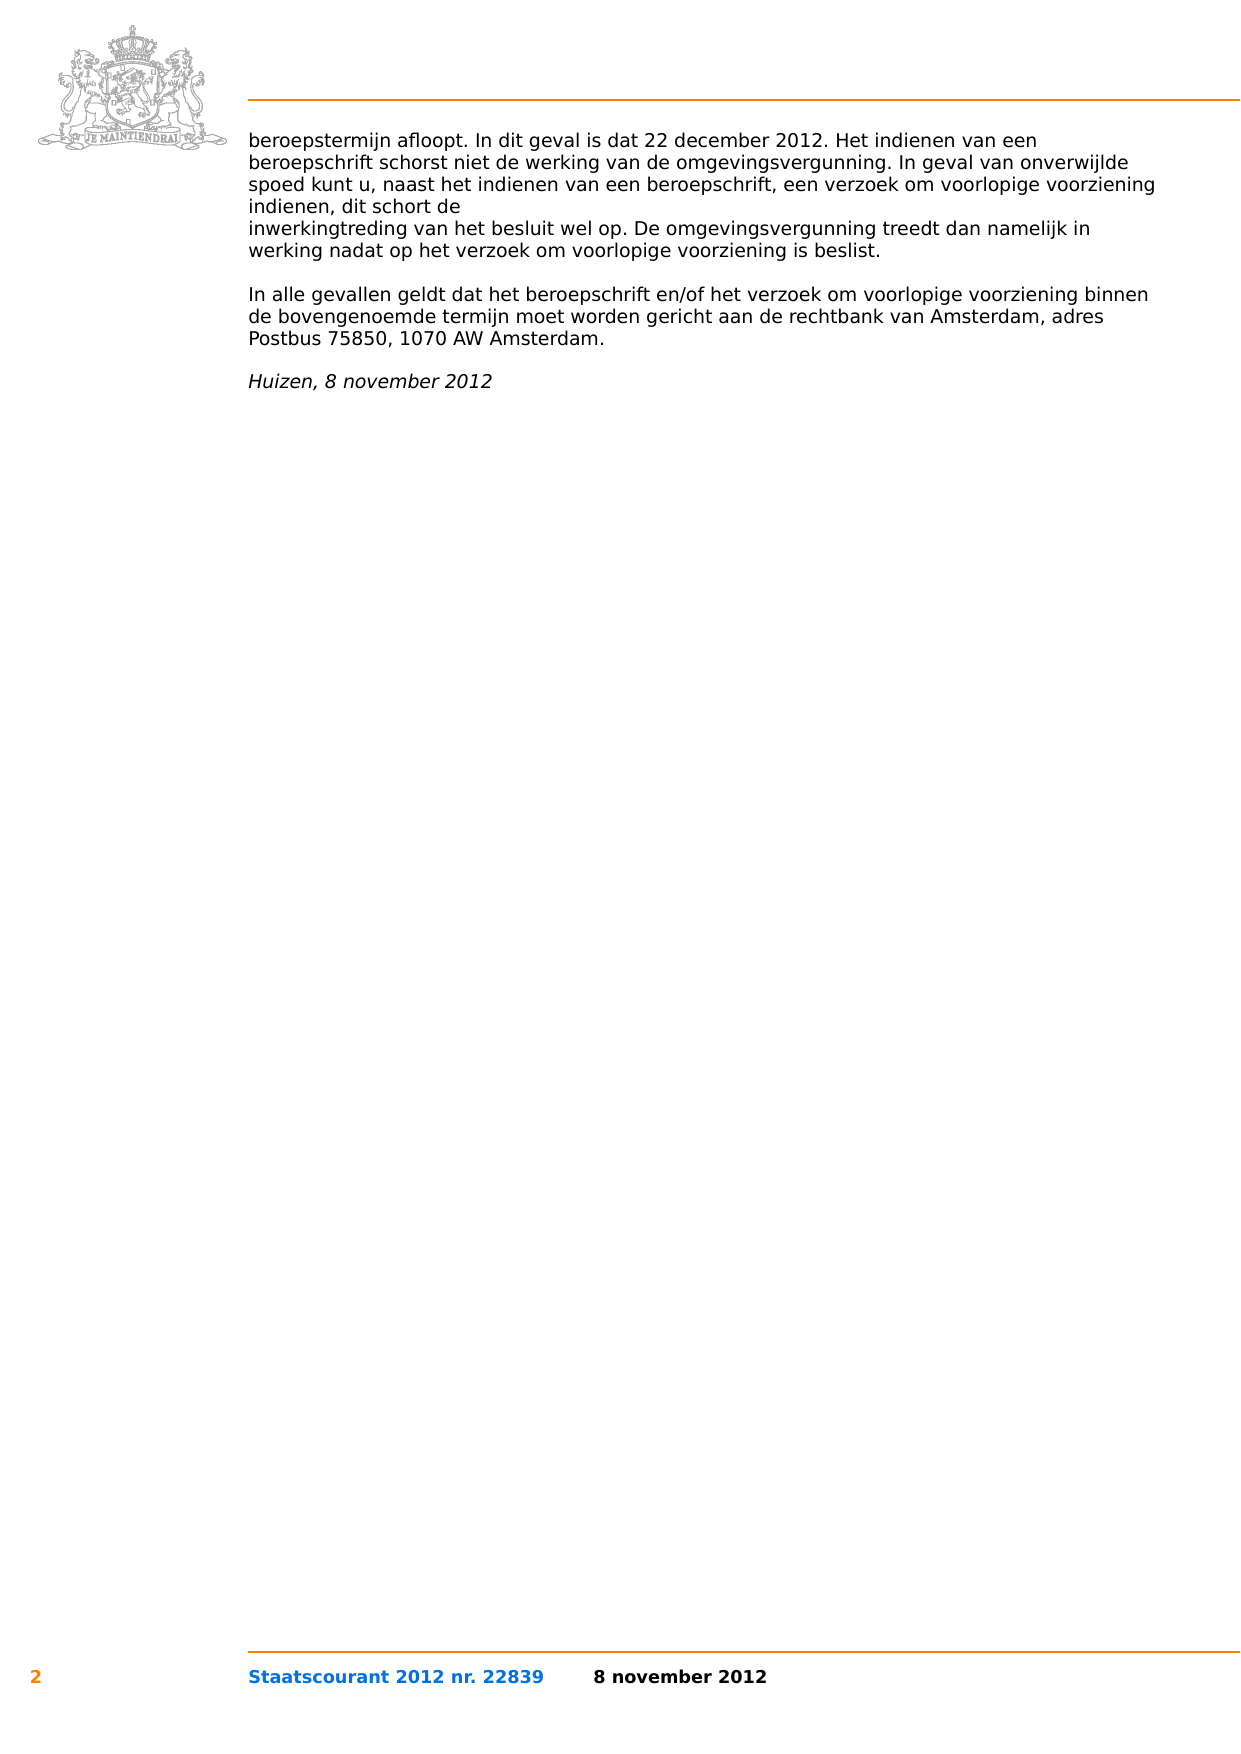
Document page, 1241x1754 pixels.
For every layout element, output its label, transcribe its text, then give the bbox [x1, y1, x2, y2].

picture [38, 25, 227, 150]
text In alle gevallen geldt dat het beroepschrift en/of het verzoek om voorlopige voorziening binnen de bovengenoemde termijn moet worden gericht aan de rechtbank van Amsterdam, adres Postbus 75850, 1070 AW Amsterdam. [248, 284, 1163, 349]
text inwerkingtreding van het besluit wel op. De omgevingsvergunning treedt dan namelijk in werking nadat op het verzoek om voorlopige voorziening is beslist. [248, 218, 1163, 262]
text Huizen, 8 november 2012 [248, 371, 1163, 393]
text beroepstermijn afloopt. In dit geval is dat 22 december 2012. Het indienen van een beroepschrift schorst niet de werking van de omgevingsvergunning. In geval van onverwijlde spoed kunt u, naast het indienen van een beroepschrift, een verzoek om voorlopige voorziening indienen, dit schort de [248, 130, 1163, 218]
